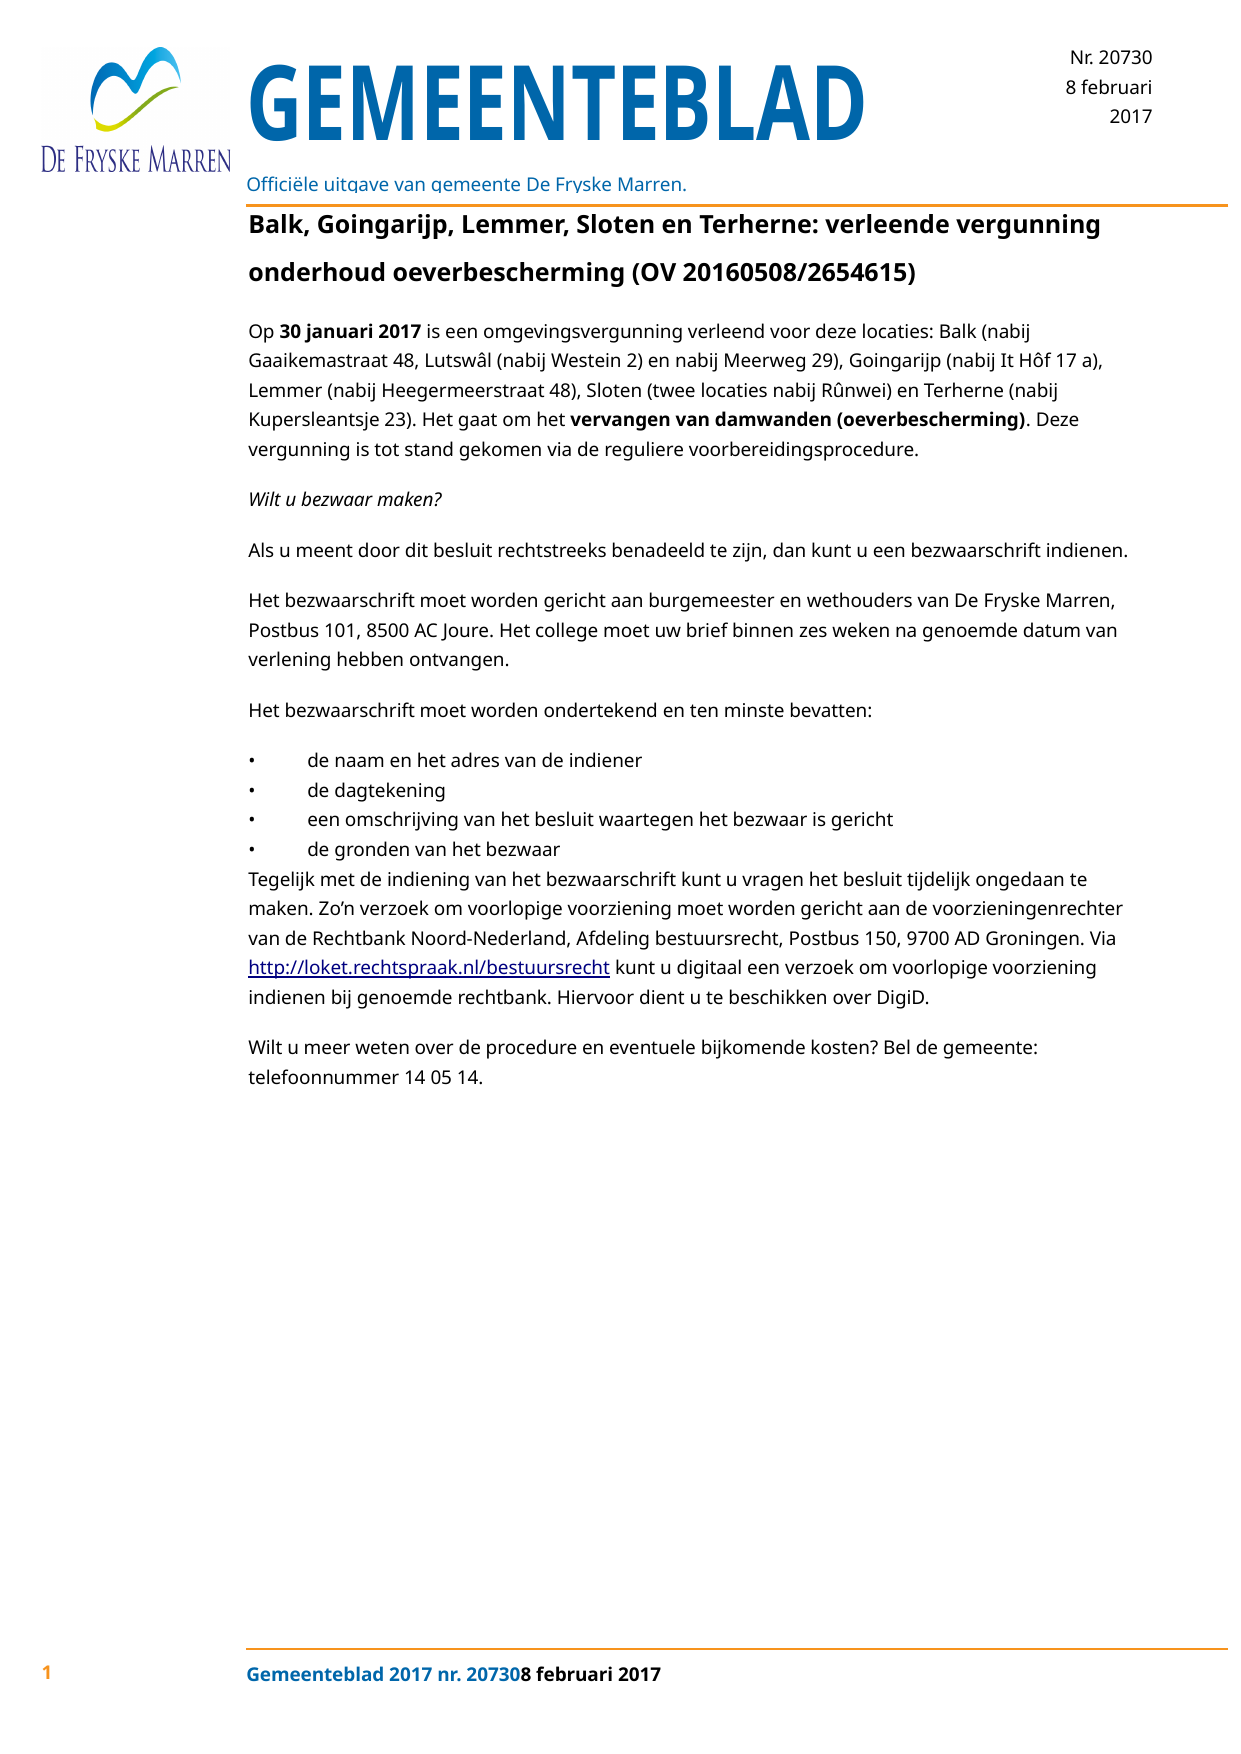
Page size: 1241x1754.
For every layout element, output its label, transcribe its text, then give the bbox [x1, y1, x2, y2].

text Wilt u meer weten over de procedure en eventuele bijkomende kosten? Bel de gemeente: telefoonnummer 14 05 14. [248, 1034, 1152, 1090]
picture [41, 47, 231, 172]
text Het bezwaarschrift moet worden ondertekend en ten minste bevatten: [248, 697, 1152, 723]
list de dagtekening [248, 777, 1152, 803]
text Balk, Goingarijp, Lemmer, Sloten en Terherne: verleende vergunning onderhoud oeverbescherming (OV 20160508/2654615) [248, 207, 1152, 288]
text Wilt u bezwaar maken? [248, 487, 1152, 512]
list de naam en het adres van de indiener [248, 747, 1152, 773]
list de gronden van het bezwaar [248, 836, 1152, 862]
text Tegelijk met de indiening van het bezwaarschrift kunt u vragen het besluit tijdelijk ongedaan te maken. Zo’n verzoek om voorlopige voorziening moet worden gericht aan de voorzieningenrechter van de Rechtbank Noord-Nederland, Afdeling bestuursrecht, Postbus 150, 9700 AD Groningen. Via http://loket.rechtspraak.nl/bestuursrecht kunt u digitaal een verzoek om voorlopige voorziening indienen bij genoemde rechtbank. Hiervoor dient u te beschikken over DigiD. [248, 866, 1152, 1010]
text Als u meent door dit besluit rechtstreeks benadeeld te zijn, dan kunt u een bezwaarschrift indienen. [248, 537, 1152, 563]
text Het bezwaarschrift moet worden gericht aan burgemeester en wethouders van De Fryske Marren, Postbus 101, 8500 AC Joure. Het college moet uw brief binnen zes weken na genoemde datum van verlening hebben ontvangen. [248, 587, 1152, 672]
text Op 30 januari 2017 is een omgevingsvergunning verleend voor deze locaties: Balk (nabij Gaaikemastraat 48, Lutswâl (nabij Westein 2) en nabij Meerweg 29), Goingarijp (nabij It Hôf 17 a), Lemmer (nabij Heegermeerstraat 48), Sloten (twee locaties nabij Rûnwei) en Terherne (nabij Kupersleantsje 23). Het gaat om het vervangen van damwanden (oeverbescherming). Deze vergunning is tot stand gekomen via de reguliere voorbereidingsprocedure. [248, 318, 1152, 462]
list een omschrijving van het besluit waartegen het bezwaar is gericht [248, 807, 1152, 832]
